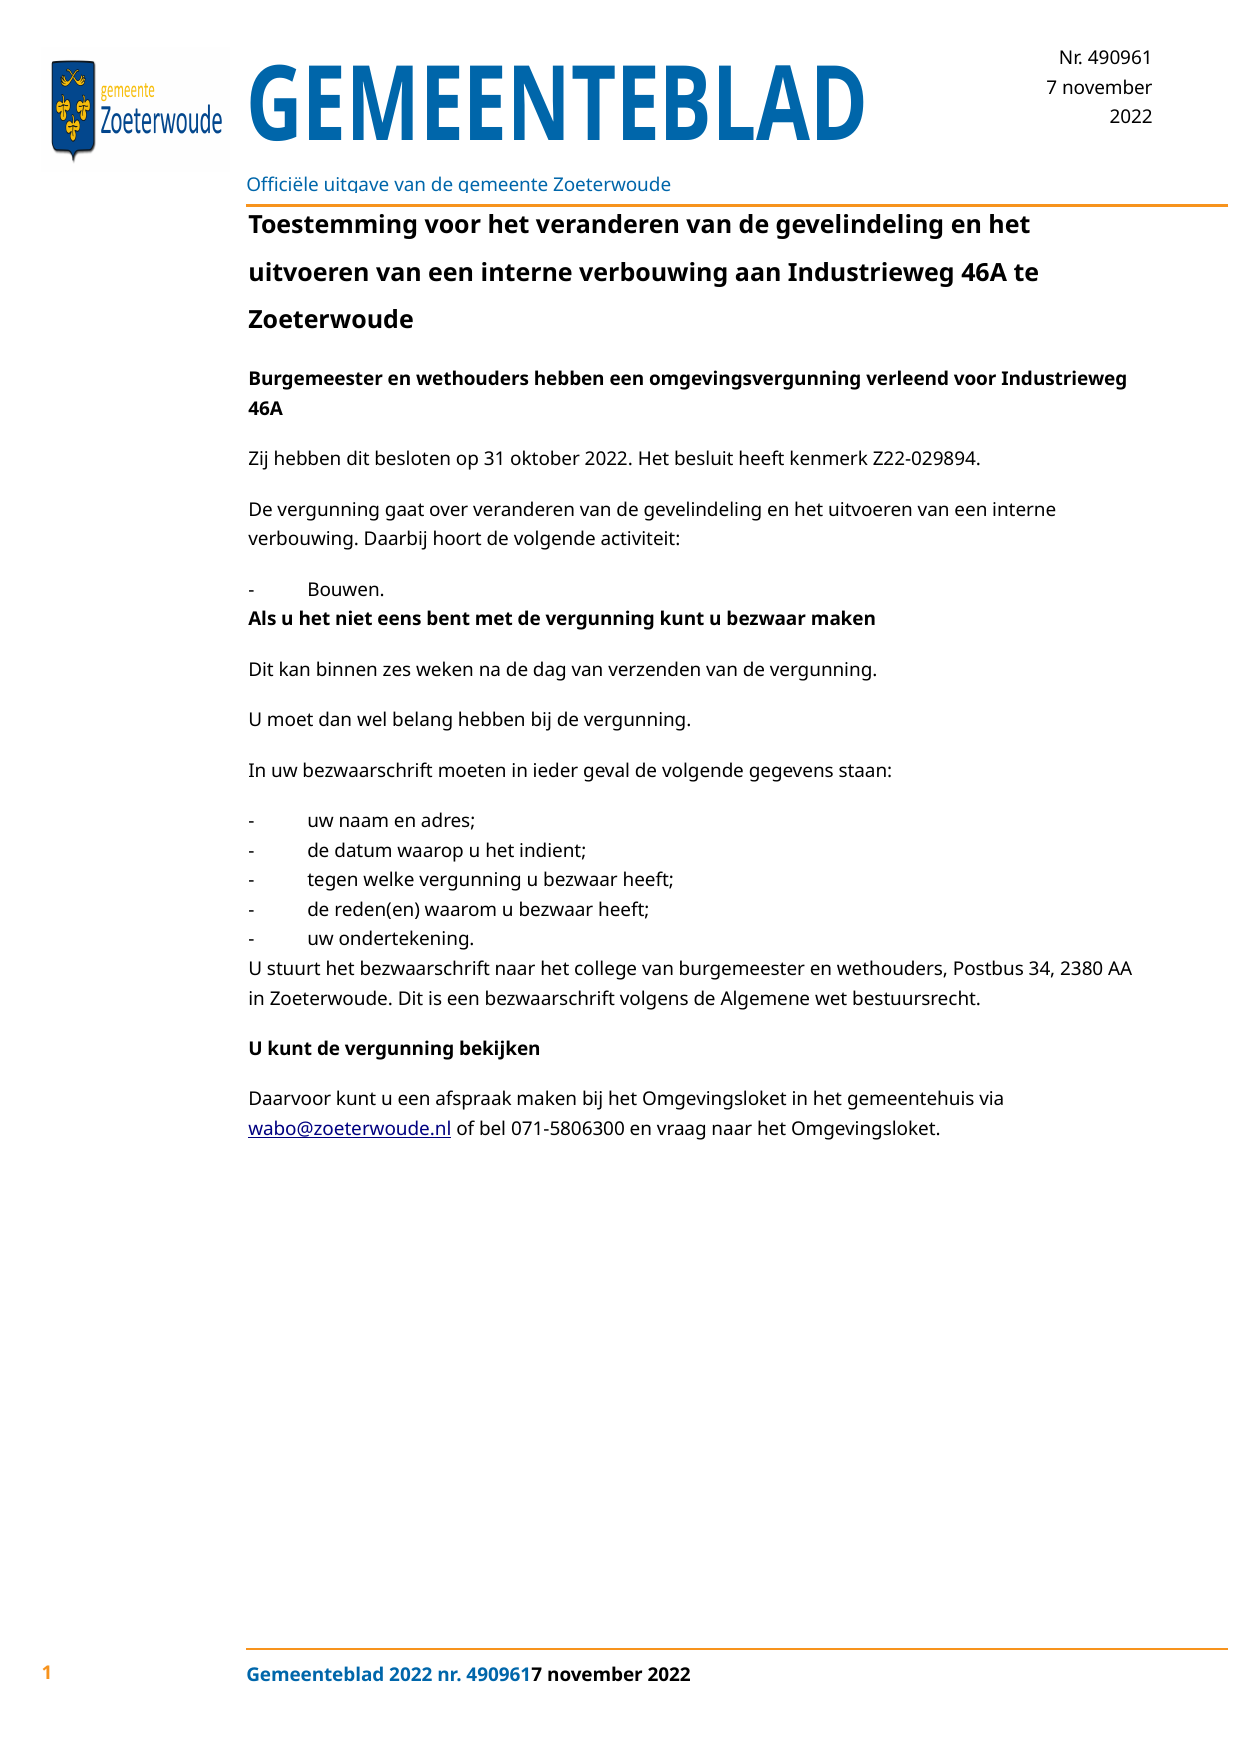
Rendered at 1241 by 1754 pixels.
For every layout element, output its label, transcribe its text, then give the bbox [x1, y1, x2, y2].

text U moet dan wel belang hebben bij de vergunning. [248, 706, 1152, 732]
list de datum waarop u het indient; [248, 837, 1152, 862]
text Toestemming voor het veranderen van de gevelindeling en het uitvoeren van een interne verbouwing aan Industrieweg 46A te Zoeterwoude [248, 207, 1152, 336]
list tegen welke vergunning u bezwaar heeft; [248, 866, 1152, 892]
text De vergunning gaat over veranderen van de gevelindeling en het uitvoeren van een interne verbouwing. Daarbij hoort de volgende activiteit: [248, 496, 1152, 551]
text Als u het niet eens bent met de vergunning kunt u bezwaar maken [248, 606, 1152, 631]
text U stuurt het bezwaarschrift naar het college van burgemeester en wethouders, Postbus 34, 2380 AA in Zoeterwoude. Dit is een bezwaarschrift volgens de Algemene wet bestuursrecht. [248, 955, 1152, 1010]
text U kunt de vergunning bekijken [248, 1035, 1152, 1061]
text In uw bezwaarschrift moeten in ieder geval de volgende gegevens staan: [248, 757, 1152, 782]
text Burgemeester en wethouders hebben een omgevingsvergunning verleend voor Industrieweg 46A [248, 366, 1152, 421]
text Zij hebben dit besloten op 31 oktober 2022. Het besluit heeft kenmerk Z22-029894. [248, 446, 1152, 471]
text Daarvoor kunt u een afspraak maken bij het Omgevingsloket in het gemeentehuis via wabo@zoeterwoude.nl of bel 071-5806300 en vraag naar het Omgevingsloket. [248, 1086, 1152, 1141]
list uw ondertekening. [248, 926, 1152, 951]
list uw naam en adres; [248, 807, 1152, 833]
list de reden(en) waarom u bezwaar heeft; [248, 896, 1152, 922]
text Dit kan binnen zes weken na de dag van verzenden van de vergunning. [248, 656, 1152, 682]
picture [41, 47, 231, 172]
list Bouwen. [248, 576, 1152, 602]
